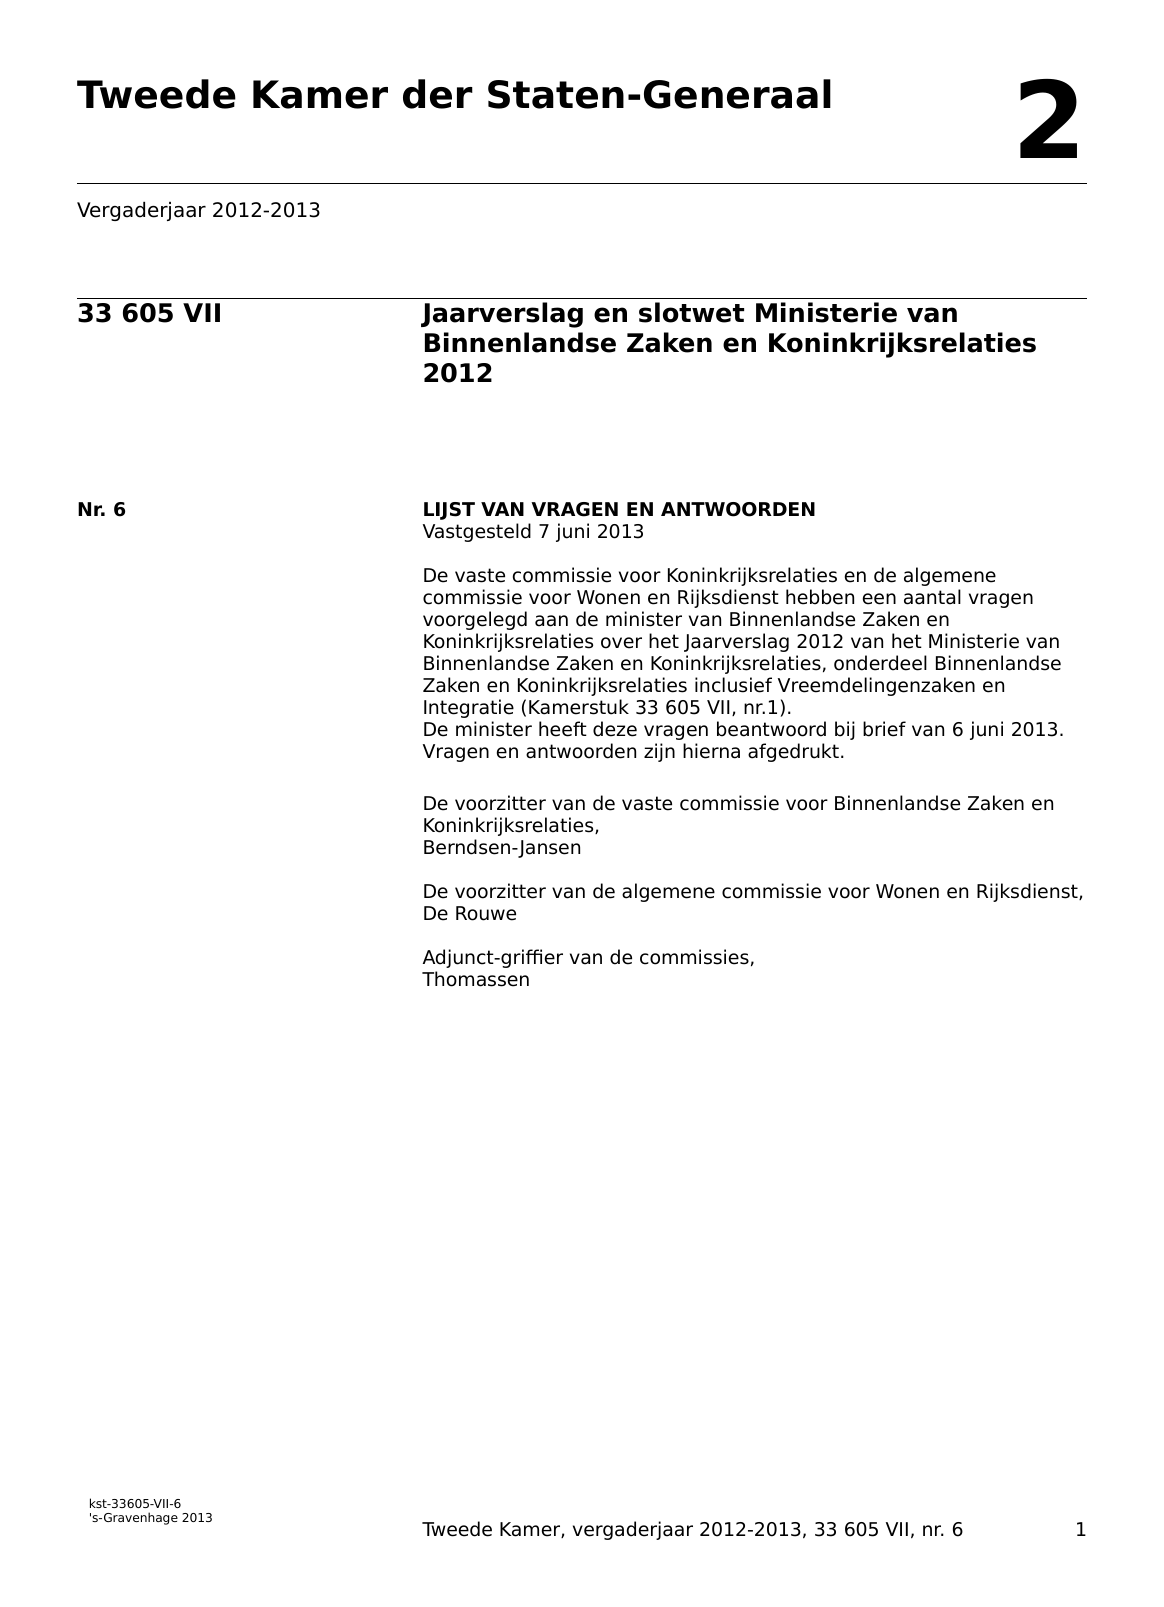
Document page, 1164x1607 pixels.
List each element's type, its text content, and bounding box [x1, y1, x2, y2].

text De vaste commissie voor Koninkrijksrelaties en de algemene commissie voor Wonen en Rijksdienst hebben een aantal vragen voorgelegd aan de minister van Binnenlandse Zaken en Koninkrijksrelaties over het Jaarverslag 2012 van het Ministerie van Binnenlandse Zaken en Koninkrijksrelaties, onderdeel Binnenlandse Zaken en Koninkrijksrelaties inclusief Vreemdelingenzaken en Integratie (Kamerstuk 33 605 VII, nr.1). [422, 565, 1087, 719]
subtitle Nr. 6 LIJST VAN VRAGEN EN ANTWOORDEN [77, 499, 1087, 521]
text Vastgesteld 7 juni 2013 [422, 521, 1087, 543]
text Adjunct-griffier van de commissies, Thomassen [422, 947, 1087, 991]
subtitle 33 605 VII Jaarverslag en slotwet Ministerie van Binnenlandse Zaken en Koninkrijksrelaties 2012 [77, 299, 1087, 388]
text De minister heeft deze vragen beantwoord bij brief van 6 juni 2013. Vragen en antwoorden zijn hierna afgedrukt. [422, 719, 1087, 763]
text 's-Gravenhage 2013 [88, 1511, 323, 1525]
text De voorzitter van de algemene commissie voor Wonen en Rijksdienst, De Rouwe [422, 881, 1087, 925]
text De voorzitter van de vaste commissie voor Binnenlandse Zaken en Koninkrijksrelaties, Berndsen-Jansen [422, 793, 1087, 859]
table_header 2 [886, 59, 1087, 183]
table_cell Vergaderjaar 2012-2013 [77, 184, 1087, 298]
table_header Tweede Kamer der Staten-Generaal [77, 59, 886, 183]
text kst-33605-VII-6 [88, 1497, 323, 1511]
